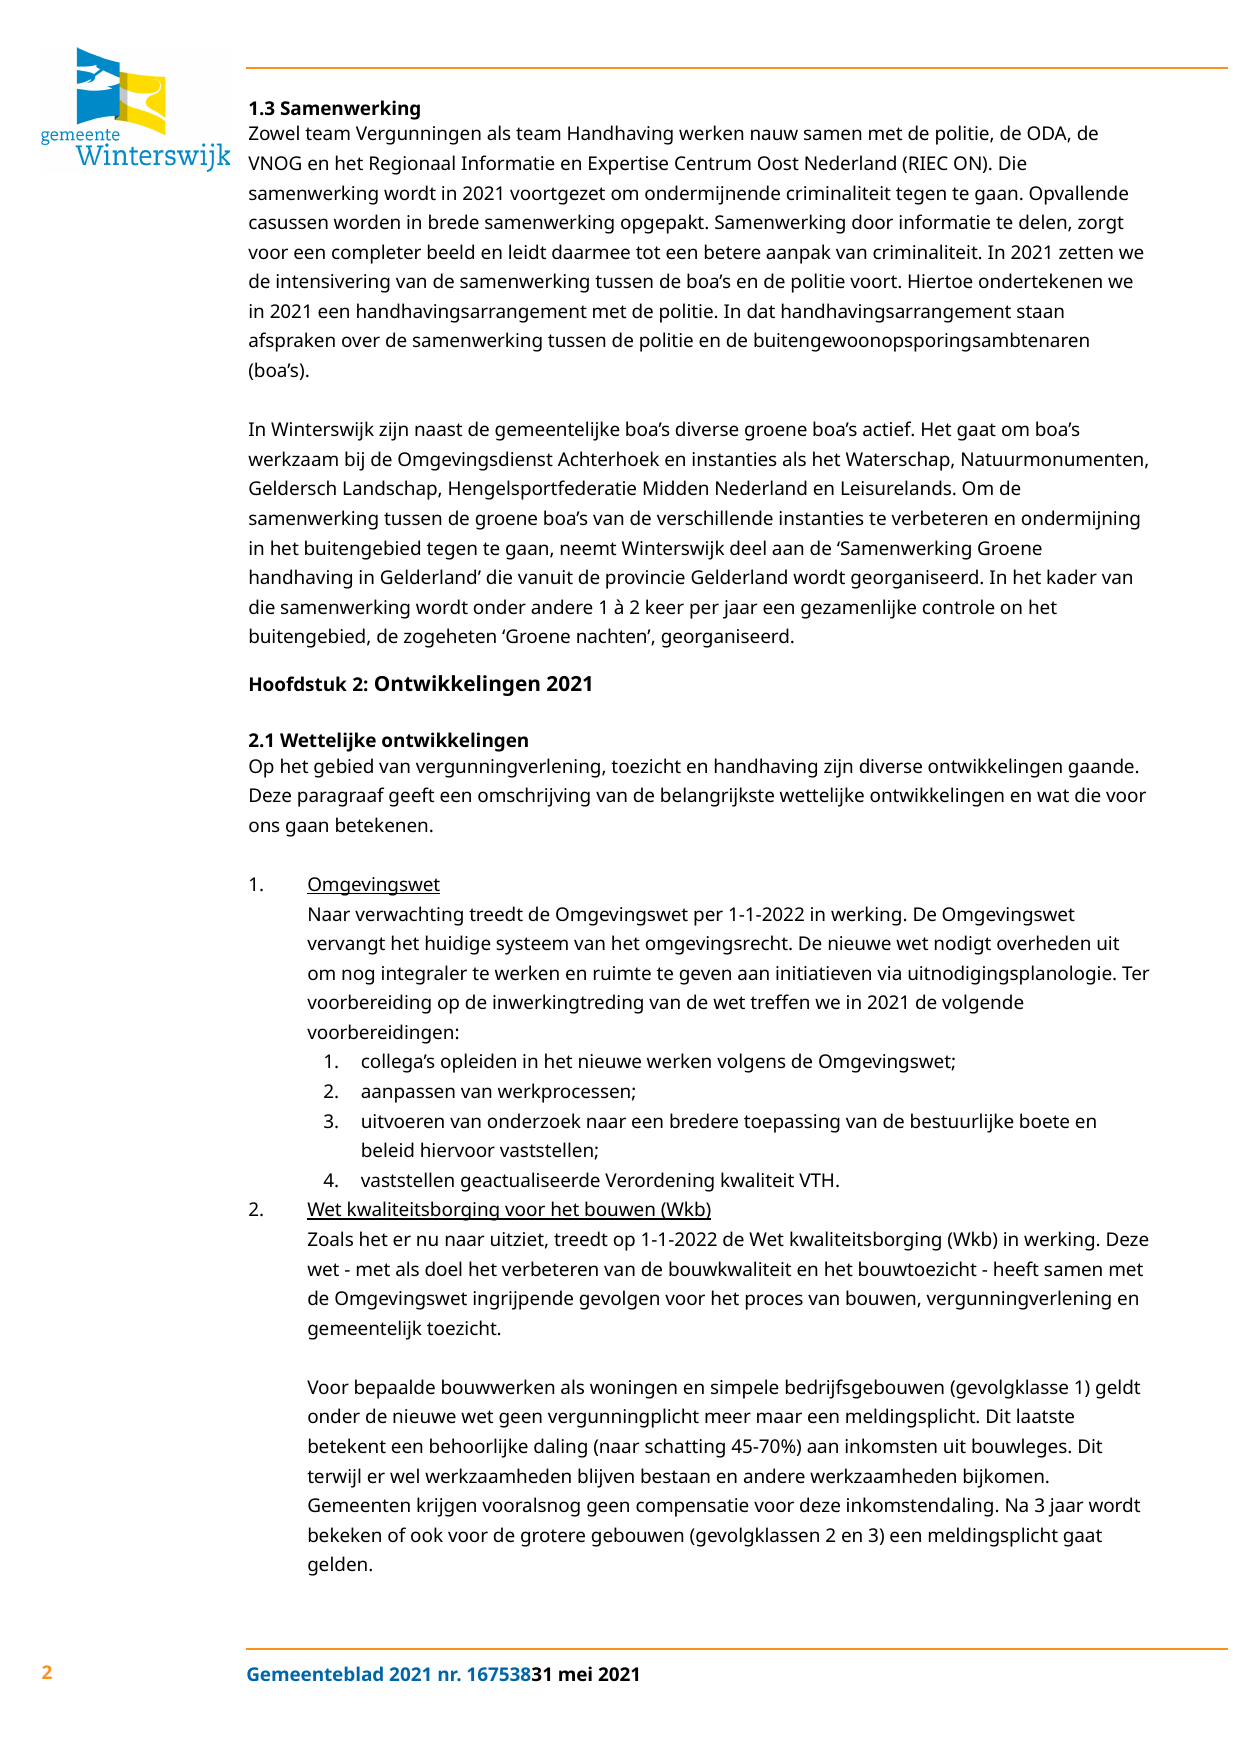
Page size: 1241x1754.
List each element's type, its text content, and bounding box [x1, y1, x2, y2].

list Voor bepaalde bouwwerken als woningen en simpele bedrijfsgebouwen (gevolgklasse 1) geldt onder de nieuwe wet geen vergunningplicht meer maar een meldingsplicht. Dit laatste betekent een behoorlijke daling (naar schatting 45-70%) aan inkomsten uit bouwleges. Dit terwijl er wel werkzaamheden blijven bestaan en andere werkzaamheden bijkomen. Gemeenten krijgen vooralsnog geen compensatie voor deze inkomstendaling. Na 3 jaar wordt bekeken of ook voor de grotere gebouwen (gevolgklassen 2 en 3) een meldingsplicht gaat gelden. [248, 1374, 1152, 1577]
list Naar verwachting treedt de Omgevingswet per 1-1-2022 in werking. De Omgevingswet vervangt het huidige systeem van het omgevingsrecht. De nieuwe wet nodigt overheden uit om nog integraler te werken en ruimte te geven aan initiatieven via uitnodigingsplanologie. Ter voorbereiding op de inwerkingtreding van de wet treffen we in 2021 de volgende voorbereidingen: [248, 901, 1152, 1045]
text 2.1 Wettelijke ontwikkelingen [248, 727, 1152, 753]
list vaststellen geactualiseerde Verordening kwaliteit VTH. [323, 1167, 1152, 1193]
list uitvoeren van onderzoek naar een bredere toepassing van de bestuurlijke boete en beleid hiervoor vaststellen; [323, 1108, 1152, 1163]
text Zowel team Vergunningen als team Handhaving werken nauw samen met de politie, de ODA, de VNOG en het Regionaal Informatie en Expertise Centrum Oost Nederland (RIEC ON). Die samenwerking wordt in 2021 voortgezet om ondermijnende criminaliteit tegen te gaan. Opvallende casussen worden in brede samenwerking opgepakt. Samenwerking door informatie te delen, zorgt voor een completer beeld en leidt daarmee tot een betere aanpak van criminaliteit. In 2021 zetten we de intensivering van de samenwerking tussen de boa’s en de politie voort. Hiertoe ondertekenen we in 2021 een handhavingsarrangement met de politie. In dat handhavingsarrangement staan afspraken over de samenwerking tussen de politie en de buitengewoonopsporingsambtenaren (boa’s). [248, 121, 1152, 383]
picture [41, 47, 231, 172]
text Hoofdstuk 2: Ontwikkelingen 2021 [248, 669, 1152, 697]
text In Winterswijk zijn naast de gemeentelijke boa’s diverse groene boa’s actief. Het gaat om boa’s werkzaam bij de Omgevingsdienst Achterhoek en instanties als het Waterschap, Natuurmonumenten, Geldersch Landschap, Hengelsportfederatie Midden Nederland en Leisurelands. Om de samenwerking tussen de groene boa’s van de verschillende instanties te verbeteren en ondermijning in het buitengebied tegen te gaan, neemt Winterswijk deel aan de ‘Samenwerking Groene handhaving in Gelderland’ die vanuit de provincie Gelderland wordt georganiseerd. In het kader van die samenwerking wordt onder andere 1 à 2 keer per jaar een gezamenlijke controle on het buitengebied, de zogeheten ‘Groene nachten’, georganiseerd. [248, 416, 1152, 649]
list Zoals het er nu naar uitziet, treedt op 1-1-2022 de Wet kwaliteitsborging (Wkb) in werking. Deze wet - met als doel het verbeteren van de bouwkwaliteit en het bouwtoezicht - heeft samen met de Omgevingswet ingrijpende gevolgen voor het proces van bouwen, vergunningverlening en gemeentelijk toezicht. [248, 1226, 1152, 1341]
list Omgevingswet [248, 871, 1152, 897]
list aanpassen van werkprocessen; [323, 1078, 1152, 1104]
list collega’s opleiden in het nieuwe werken volgens de Omgevingswet; [323, 1049, 1152, 1074]
list Wet kwaliteitsborging voor het bouwen (Wkb) [248, 1197, 1152, 1222]
text Op het gebied van vergunningverlening, toezicht en handhaving zijn diverse ontwikkelingen gaande. Deze paragraaf geeft een omschrijving van de belangrijkste wettelijke ontwikkelingen en wat die voor ons gaan betekenen. [248, 753, 1152, 838]
text 1.3 Samenwerking [248, 95, 1152, 121]
picture [225, 153, 231, 162]
